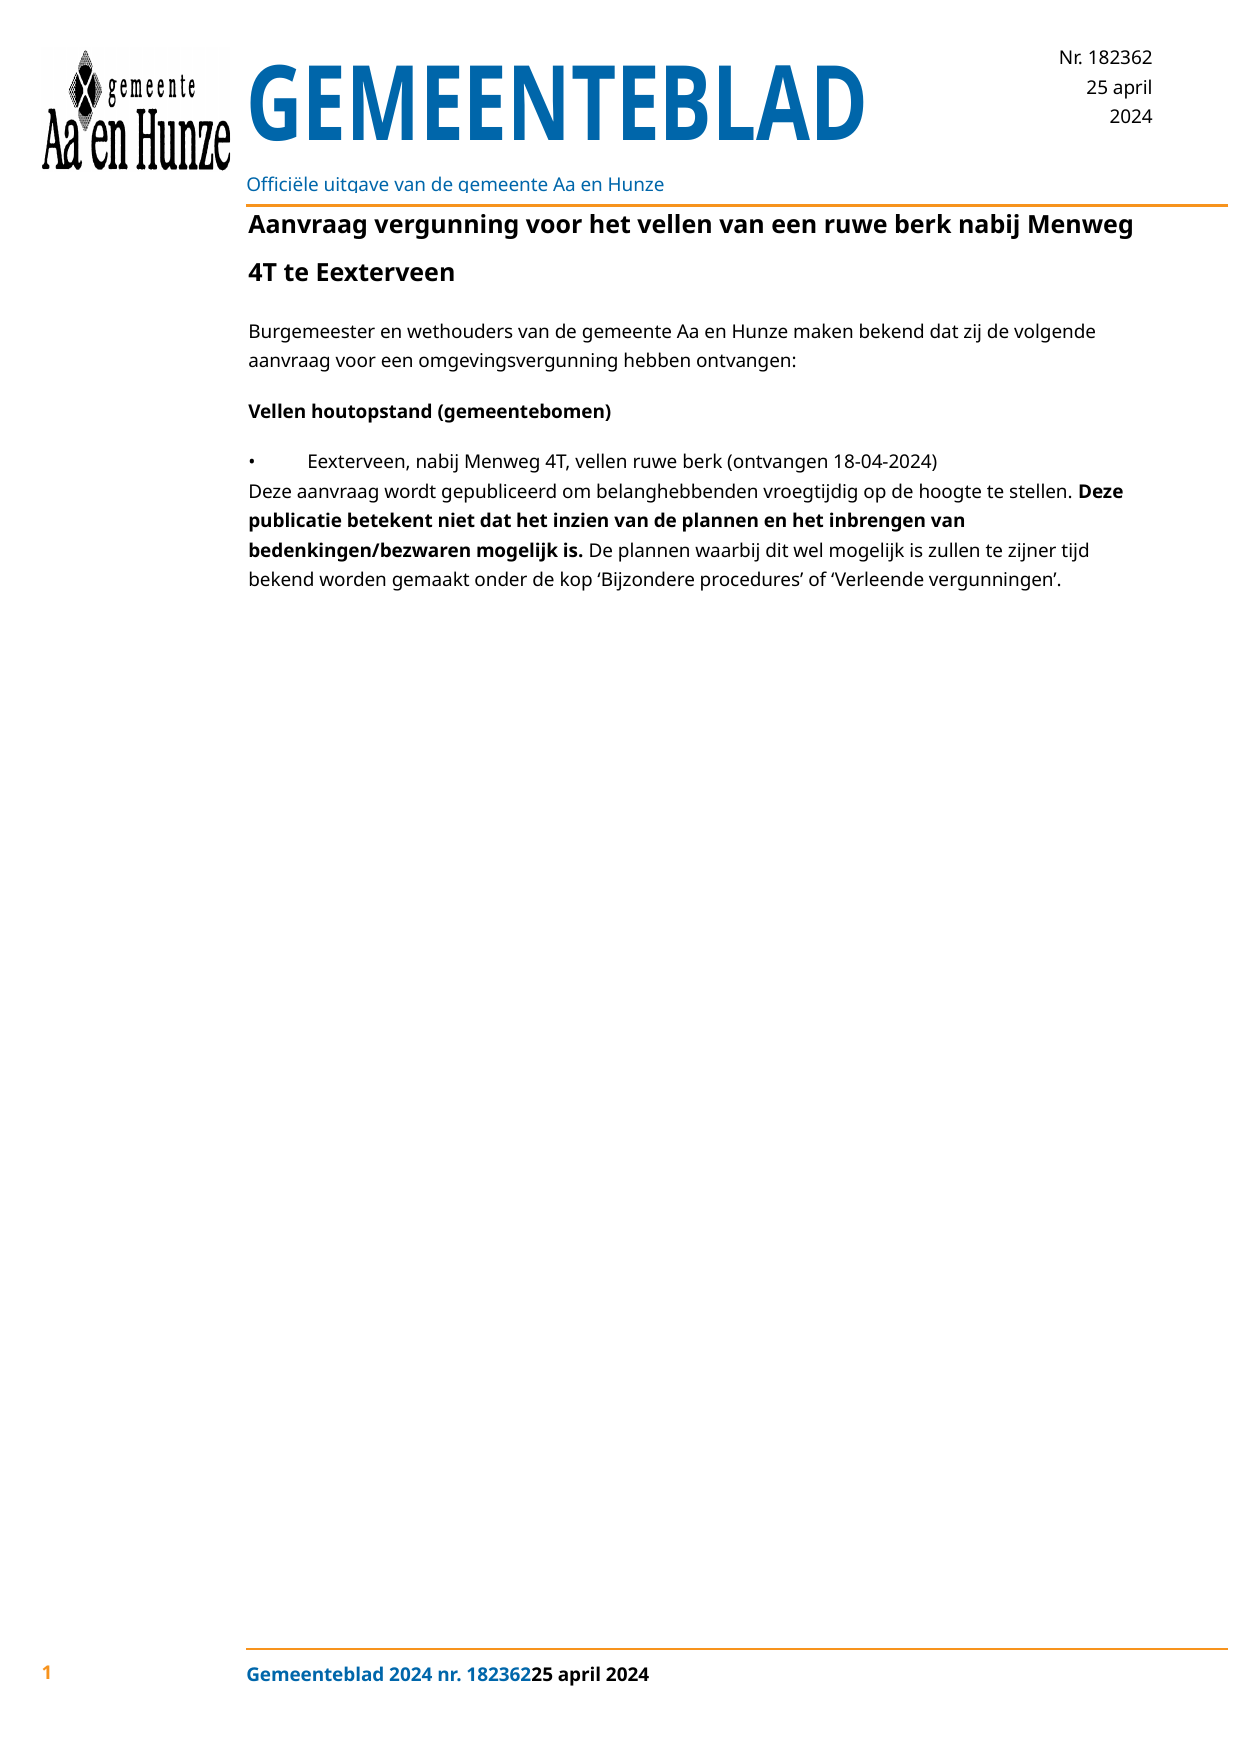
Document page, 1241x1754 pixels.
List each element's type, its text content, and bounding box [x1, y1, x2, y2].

list Eexterveen, nabij Menweg 4T, vellen ruwe berk (ontvangen 18-04-2024) [248, 448, 1152, 474]
text Vellen houtopstand (gemeentebomen) [248, 398, 1152, 424]
text Deze aanvraag wordt gepubliceerd om belanghebbenden vroegtijdig op de hoogte te stellen. Deze publicatie betekent niet dat het inzien van de plannen en het inbrengen van bedenkingen/bezwaren mogelijk is. De plannen waarbij dit wel mogelijk is zullen te zijner tijd bekend worden gemaakt onder de kop ‘Bijzondere procedures’ of ‘Verleende vergunningen’. [248, 478, 1152, 592]
picture [41, 47, 231, 172]
text Aanvraag vergunning voor het vellen van een ruwe berk nabij Menweg 4T te Eexterveen [248, 207, 1152, 288]
text Burgemeester en wethouders van de gemeente Aa en Hunze maken bekend dat zij de volgende aanvraag voor een omgevingsvergunning hebben ontvangen: [248, 318, 1152, 373]
